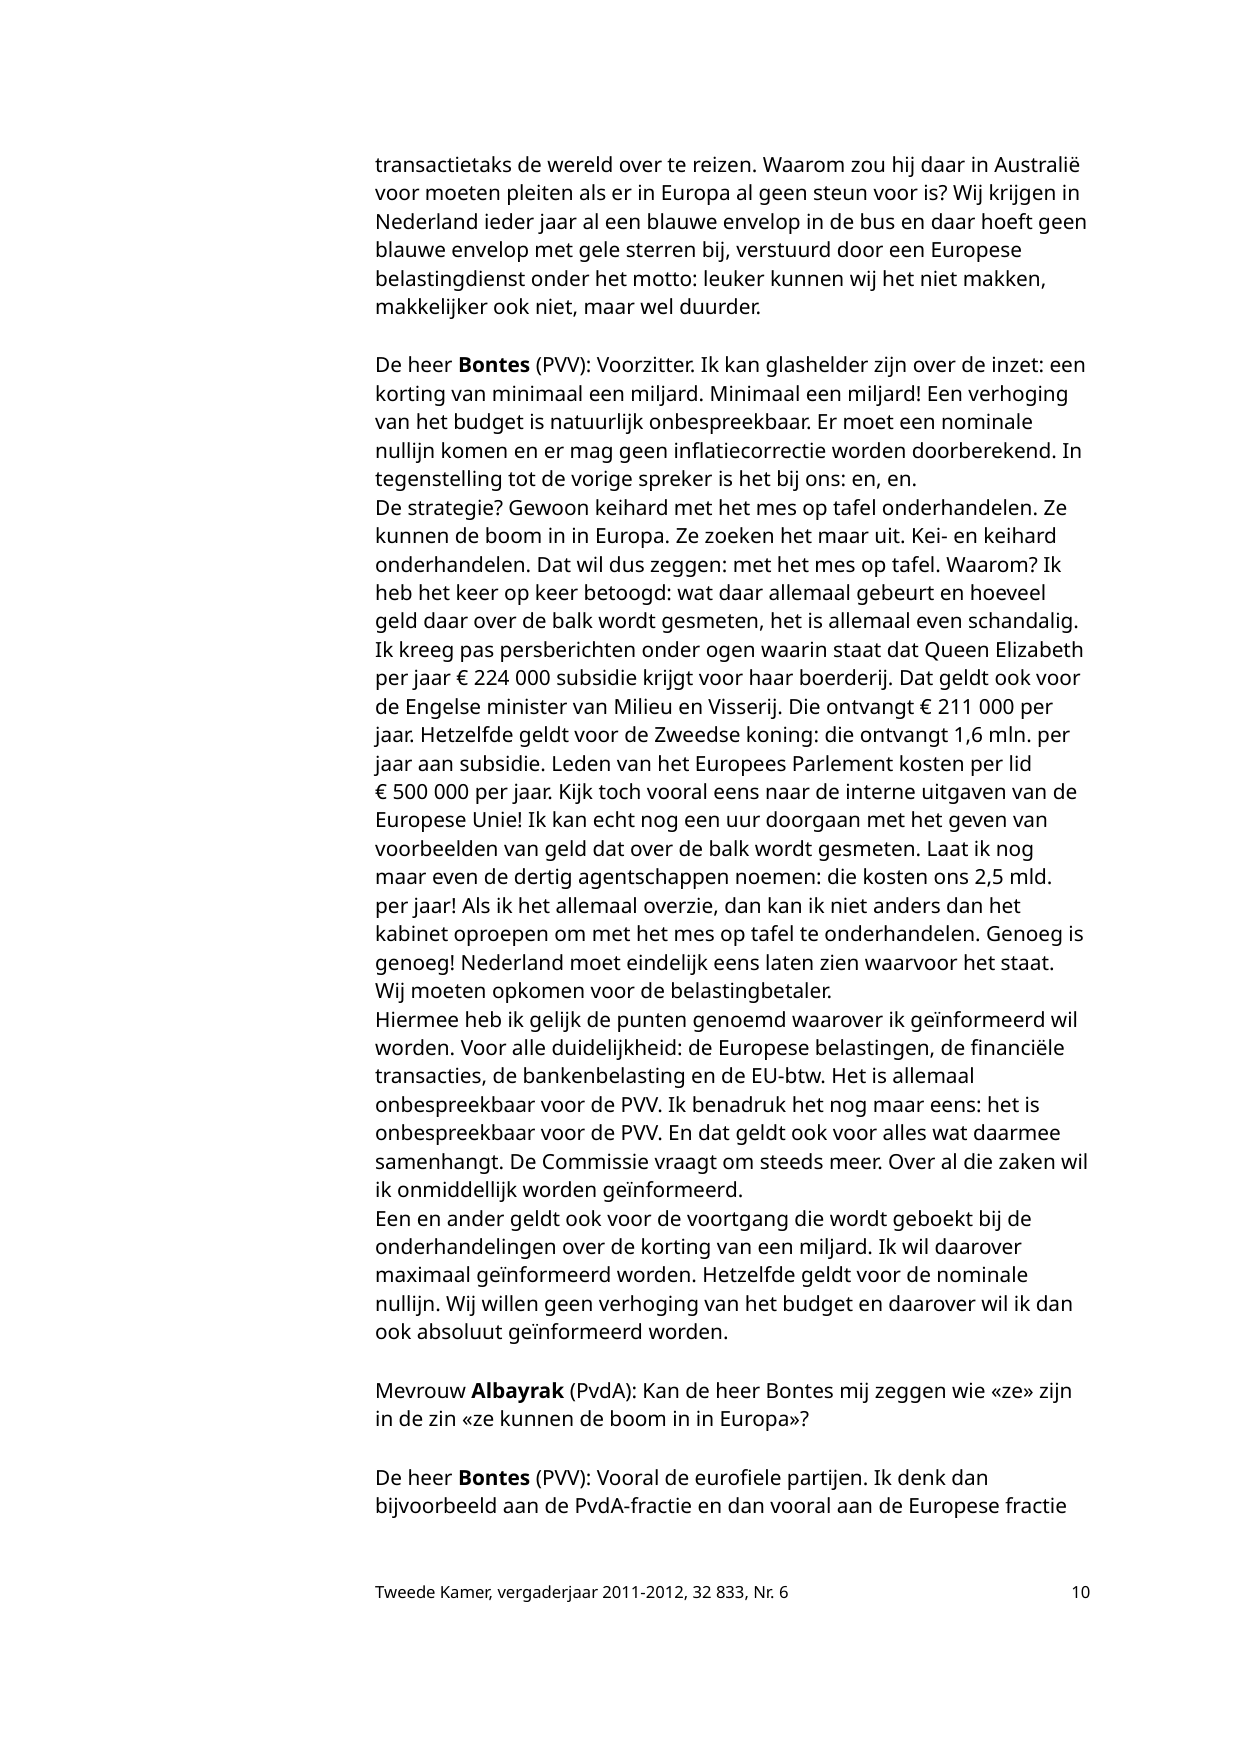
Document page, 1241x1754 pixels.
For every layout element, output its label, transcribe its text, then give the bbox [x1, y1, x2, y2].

text De heer Bontes (PVV): Vooral de eurofiele partijen. Ik denk dan bijvoorbeeld aan de PvdA-fractie en dan vooral aan de Europese fractie [375, 1463, 1090, 1520]
text De heer Bontes (PVV): Voorzitter. Ik kan glashelder zijn over de inzet: een korting van minimaal een miljard. Minimaal een miljard! Een verhoging van het budget is natuurlijk onbespreekbaar. Er moet een nominale nullijn komen en er mag geen inflatiecorrectie worden doorberekend. In tegenstelling tot de vorige spreker is het bij ons: en, en. [375, 351, 1090, 493]
text De strategie? Gewoon keihard met het mes op tafel onderhandelen. Ze kunnen de boom in in Europa. Ze zoeken het maar uit. Kei- en keihard onderhandelen. Dat wil dus zeggen: met het mes op tafel. Waarom? Ik heb het keer op keer betoogd: wat daar allemaal gebeurt en hoeveel geld daar over de balk wordt gesmeten, het is allemaal even schandalig. Ik kreeg pas persberichten onder ogen waarin staat dat Queen Elizabeth per jaar € 224 000 subsidie krijgt voor haar boerderij. Dat geldt ook voor de Engelse minister van Milieu en Visserij. Die ontvangt € 211 000 per jaar. Hetzelfde geldt voor de Zweedse koning: die ontvangt 1,6 mln. per jaar aan subsidie. Leden van het Europees Parlement kosten per lid € 500 000 per jaar. Kijk toch vooral eens naar de interne uitgaven van de Europese Unie! Ik kan echt nog een uur doorgaan met het geven van voorbeelden van geld dat over de balk wordt gesmeten. Laat ik nog maar even de dertig agentschappen noemen: die kosten ons 2,5 mld. per jaar! Als ik het allemaal overzie, dan kan ik niet anders dan het kabinet oproepen om met het mes op tafel te onderhandelen. Genoeg is genoeg! Nederland moet eindelijk eens laten zien waarvoor het staat. Wij moeten opkomen voor de belastingbetaler. [375, 493, 1090, 1005]
text Een en ander geldt ook voor de voortgang die wordt geboekt bij de onderhandelingen over de korting van een miljard. Ik wil daarover maximaal geïnformeerd worden. Hetzelfde geldt voor de nominale nullijn. Wij willen geen verhoging van het budget en daarover wil ik dan ook absoluut geïnformeerd worden. [375, 1204, 1090, 1346]
text Hiermee heb ik gelijk de punten genoemd waarover ik geïnformeerd wil worden. Voor alle duidelijkheid: de Europese belastingen, de financiële transacties, de bankenbelasting en de EU-btw. Het is allemaal onbespreekbaar voor de PVV. Ik benadruk het nog maar eens: het is onbespreekbaar voor de PVV. En dat geldt ook voor alles wat daarmee samenhangt. De Commissie vraagt om steeds meer. Over al die zaken wil ik onmiddellijk worden geïnformeerd. [375, 1005, 1090, 1204]
text Mevrouw Albayrak (PvdA): Kan de heer Bontes mij zeggen wie «ze» zijn in de zin «ze kunnen de boom in in Europa»? [375, 1376, 1090, 1433]
text transactietaks de wereld over te reizen. Waarom zou hij daar in Australië voor moeten pleiten als er in Europa al geen steun voor is? Wij krijgen in Nederland ieder jaar al een blauwe envelop in de bus en daar hoeft geen blauwe envelop met gele sterren bij, verstuurd door een Europese belastingdienst onder het motto: leuker kunnen wij het niet makken, makkelijker ook niet, maar wel duurder. [375, 150, 1090, 321]
